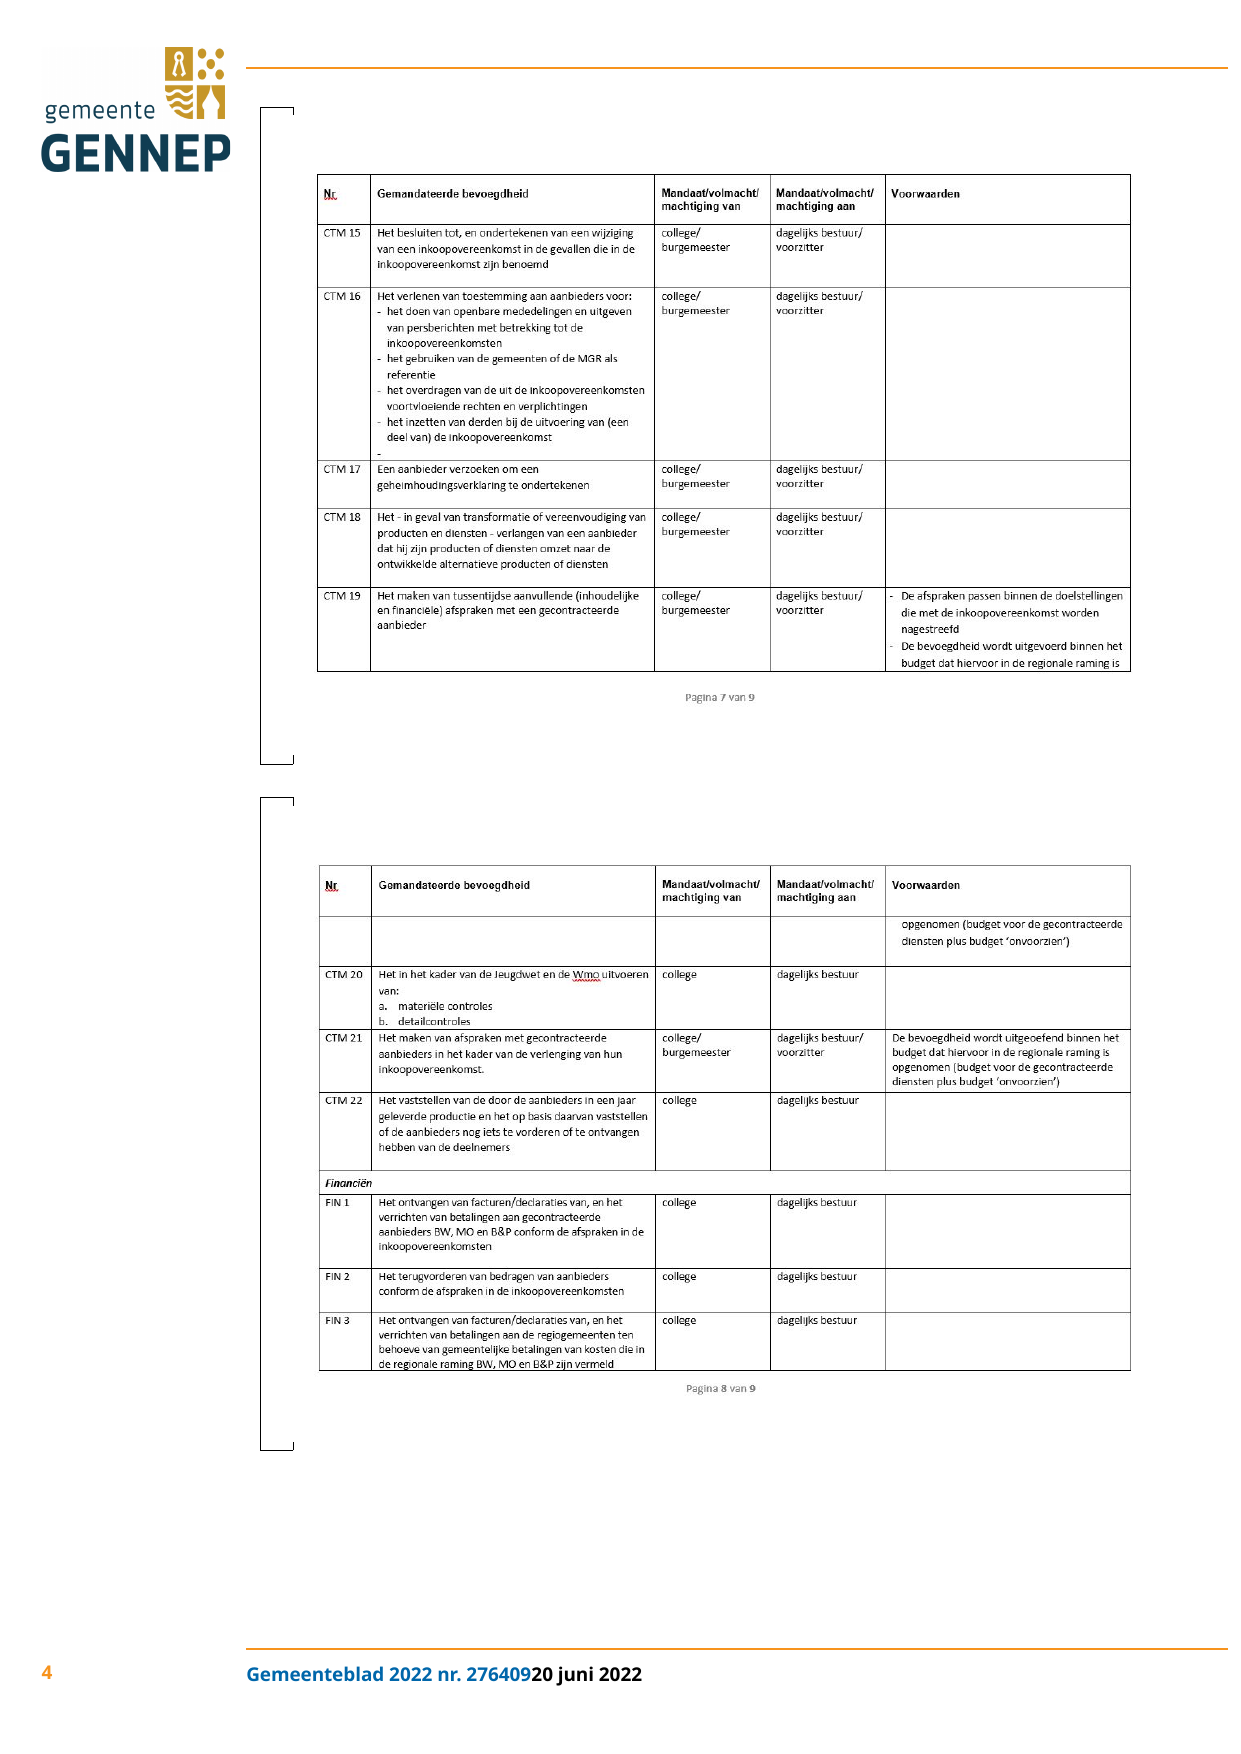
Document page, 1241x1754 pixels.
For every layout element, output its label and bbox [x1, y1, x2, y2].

picture [41, 47, 231, 172]
picture [268, 115, 1173, 755]
picture [268, 806, 1173, 1442]
